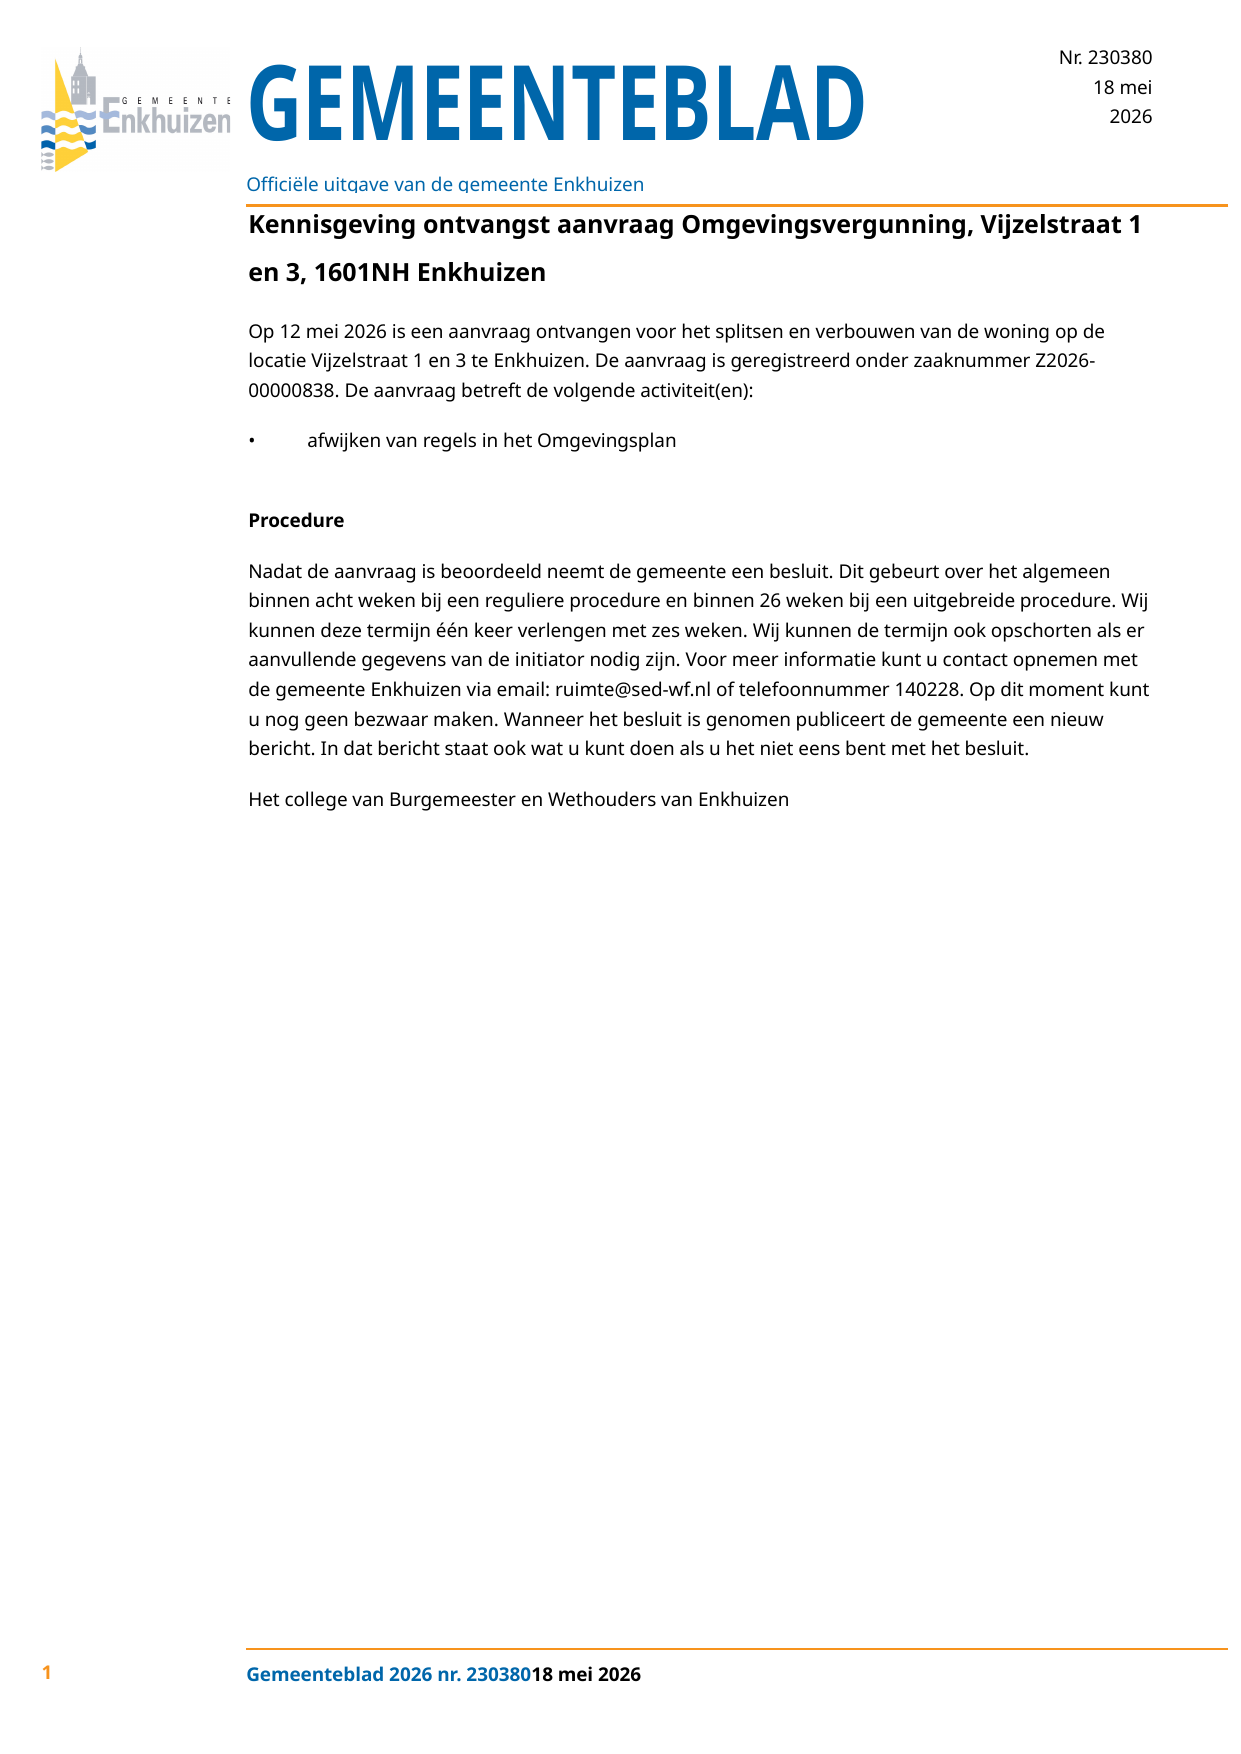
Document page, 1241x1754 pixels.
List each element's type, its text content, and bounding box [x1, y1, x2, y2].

picture [41, 47, 231, 172]
text Op 12 mei 2026 is een aanvraag ontvangen voor het splitsen en verbouwen van de woning op de locatie Vijzelstraat 1 en 3 te Enkhuizen. De aanvraag is geregistreerd onder zaaknummer Z2026-00000838. De aanvraag betreft de volgende activiteit(en): [248, 318, 1152, 403]
text Nadat de aanvraag is beoordeeld neemt de gemeente een besluit. Dit gebeurt over het algemeen binnen acht weken bij een reguliere procedure en binnen 26 weken bij een uitgebreide procedure. Wij kunnen deze termijn één keer verlengen met zes weken. Wij kunnen de termijn ook opschorten als er aanvullende gegevens van de initiator nodig zijn. Voor meer informatie kunt u contact opnemen met de gemeente Enkhuizen via email: ruimte@sed-wf.nl of telefoonnummer 140228. Op dit moment kunt u nog geen bezwaar maken. Wanneer het besluit is genomen publiceert de gemeente een nieuw bericht. In dat bericht staat ook wat u kunt doen als u het niet eens bent met het besluit. [248, 558, 1152, 761]
list afwijken van regels in het Omgevingsplan [248, 427, 1152, 453]
text Kennisgeving ontvangst aanvraag Omgevingsvergunning, Vijzelstraat 1 en 3, 1601NH Enkhuizen [248, 207, 1152, 288]
text Procedure [248, 507, 1152, 533]
text Het college van Burgemeester en Wethouders van Enkhuizen [248, 786, 1152, 812]
